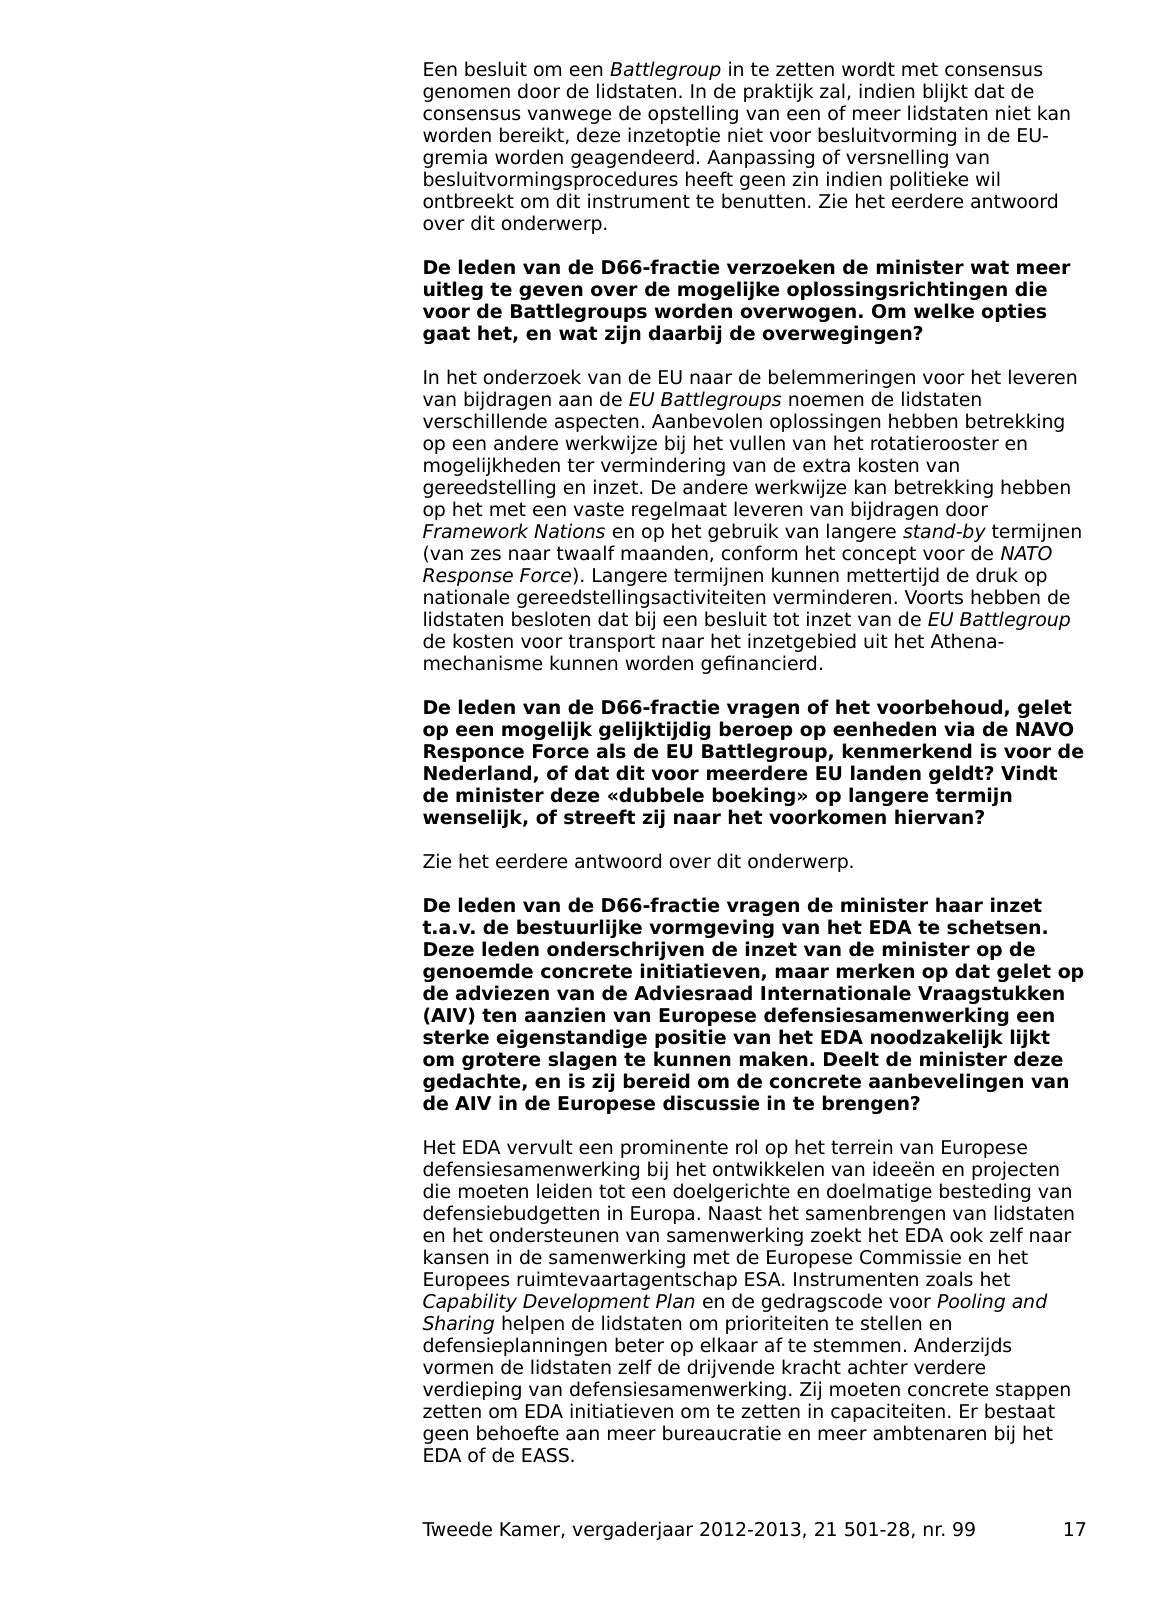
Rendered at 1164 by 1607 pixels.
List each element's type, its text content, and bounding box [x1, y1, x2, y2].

text De leden van de D66-fractie vragen de minister haar inzet t.a.v. de bestuurlijke vormgeving van het EDA te schetsen. Deze leden onderschrijven de inzet van de minister op de genoemde concrete initiatieven, maar merken op dat gelet op de adviezen van de Adviesraad Internationale Vraagstukken (AIV) ten aanzien van Europese defensiesamenwerking een sterke eigenstandige positie van het EDA noodzakelijk lijkt om grotere slagen te kunnen maken. Deelt de minister deze gedachte, en is zij bereid om de concrete aanbevelingen van de AIV in de Europese discussie in te brengen? [422, 895, 1087, 1115]
text Zie het eerdere antwoord over dit onderwerp. [422, 851, 1087, 873]
text De leden van de D66-fractie vragen of het voorbehoud, gelet op een mogelijk gelijktijdig beroep op eenheden via de NAVO Responce Force als de EU Battlegroup, kenmerkend is voor de Nederland, of dat dit voor meerdere EU landen geldt? Vindt de minister deze «dubbele boeking» op langere termijn wenselijk, of streeft zij naar het voorkomen hiervan? [422, 697, 1087, 829]
text In het onderzoek van de EU naar de belemmeringen voor het leveren van bijdragen aan de EU Battlegroups noemen de lidstaten verschillende aspecten. Aanbevolen oplossingen hebben betrekking op een andere werkwijze bij het vullen van het rotatierooster en mogelijkheden ter vermindering van de extra kosten van gereedstelling en inzet. De andere werkwijze kan betrekking hebben op het met een vaste regelmaat leveren van bijdragen door Framework Nations en op het gebruik van langere stand-by termijnen (van zes naar twaalf maanden, conform het concept voor de NATO Response Force). Langere termijnen kunnen mettertijd de druk op nationale gereedstellingsactiviteiten verminderen. Voorts hebben de lidstaten besloten dat bij een besluit tot inzet van de EU Battlegroup de kosten voor transport naar het inzetgebied uit het Athena-mechanisme kunnen worden gefinancierd. [422, 367, 1087, 675]
text Een besluit om een Battlegroup in te zetten wordt met consensus genomen door de lidstaten. In de praktijk zal, indien blijkt dat de consensus vanwege de opstelling van een of meer lidstaten niet kan worden bereikt, deze inzetoptie niet voor besluitvorming in de EU-gremia worden geagendeerd. Aanpassing of versnelling van besluitvormingsprocedures heeft geen zin indien politieke wil ontbreekt om dit instrument te benutten. Zie het eerdere antwoord over dit onderwerp. [422, 59, 1087, 235]
text Het EDA vervult een prominente rol op het terrein van Europese defensiesamenwerking bij het ontwikkelen van ideeën en projecten die moeten leiden tot een doelgerichte en doelmatige besteding van defensiebudgetten in Europa. Naast het samenbrengen van lidstaten en het ondersteunen van samenwerking zoekt het EDA ook zelf naar kansen in de samenwerking met de Europese Commissie en het Europees ruimtevaartagentschap ESA. Instrumenten zoals het Capability Development Plan en de gedragscode voor Pooling and Sharing helpen de lidstaten om prioriteiten te stellen en defensieplanningen beter op elkaar af te stemmen. Anderzijds vormen de lidstaten zelf de drijvende kracht achter verdere verdieping van defensiesamenwerking. Zij moeten concrete stappen zetten om EDA initiatieven om te zetten in capaciteiten. Er bestaat geen behoefte aan meer bureaucratie en meer ambtenaren bij het EDA of de EASS. [422, 1137, 1087, 1467]
text De leden van de D66-fractie verzoeken de minister wat meer uitleg te geven over de mogelijke oplossingsrichtingen die voor de Battlegroups worden overwogen. Om welke opties gaat het, en wat zijn daarbij de overwegingen? [422, 257, 1087, 345]
